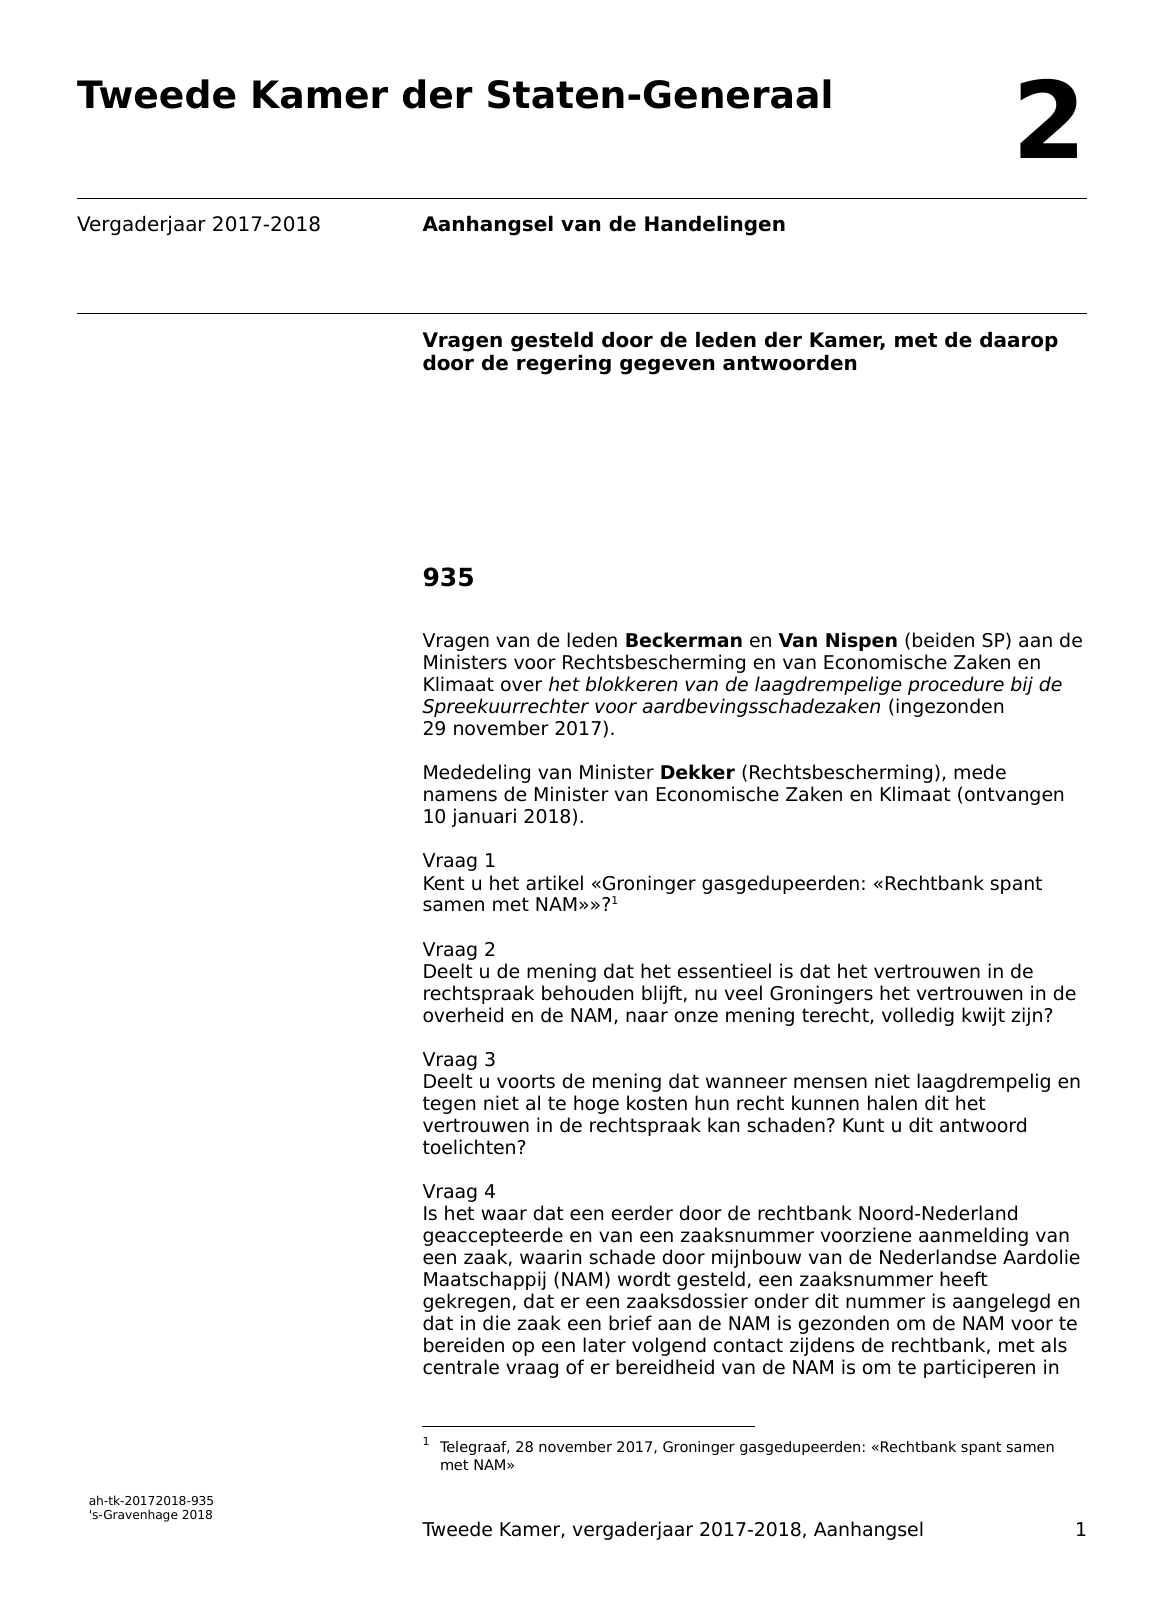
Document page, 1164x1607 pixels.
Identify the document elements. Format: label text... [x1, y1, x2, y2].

text ah-tk-20172018-935 [88, 1494, 323, 1508]
text Vragen van de leden Beckerman en Van Nispen (beiden SP) aan de Ministers voor Rechtsbescherming en van Economische Zaken en Klimaat over het blokkeren van de laagdrempelige procedure bij de Spreekuurrechter voor aardbevingsschadezaken (ingezonden 29 november 2017). [422, 630, 1087, 740]
text Deelt u de mening dat het essentieel is dat het vertrouwen in de rechtspraak behouden blijft, nu veel Groningers het vertrouwen in de overheid en de NAM, naar onze mening terecht, volledig kwijt zijn? [422, 961, 1087, 1026]
text Vraag 1 [422, 850, 1087, 872]
text Vraag 3 [422, 1049, 1087, 1071]
table_cell Aanhangsel van de Handelingen [422, 199, 1087, 313]
text Vraag 4 [422, 1181, 1087, 1203]
text Kent u het artikel «Groninger gasgedupeerden: «Rechtbank spant samen met NAM»»? [422, 872, 1087, 916]
text Deelt u voorts de mening dat wanneer mensen niet laagdrempelig en tegen niet al te hoge kosten hun recht kunnen halen dit het vertrouwen in de rechtspraak kan schaden? Kunt u dit antwoord toelichten? [422, 1071, 1087, 1158]
text Mededeling van Minister Dekker (Rechtsbescherming), mede namens de Minister van Economische Zaken en Klimaat (ontvangen 10 januari 2018). [422, 762, 1087, 828]
table_cell Vragen gesteld door de leden der Kamer, met de daarop door de regering gegeven antwoorden [422, 314, 1087, 375]
table_header 2 [886, 59, 1087, 198]
text Is het waar dat een eerder door de rechtbank Noord-Nederland geaccepteerde en van een zaaksnummer voorziene aanmelding van een zaak, waarin schade door mijnbouw van de Nederlandse Aardolie Maatschappij (NAM) wordt gesteld, een zaaksnummer heeft gekregen, dat er een zaaksdossier onder dit nummer is aangelegd en dat in die zaak een brief aan de NAM is gezonden om de NAM voor te bereiden op een later volgend contact zijdens de rechtbank, met als centrale vraag of er bereidheid van de NAM is om te participeren in [422, 1203, 1087, 1378]
text Vraag 2 [422, 938, 1087, 961]
table_header Tweede Kamer der Staten-Generaal [77, 59, 886, 198]
text Telegraaf, 28 november 2017, Groninger gasgedupeerden: «Rechtbank spant samen met NAM» [422, 1435, 1087, 1474]
text 935 [422, 563, 1087, 592]
table_cell [77, 314, 422, 375]
table_cell Vergaderjaar 2017-2018 [77, 199, 422, 313]
text 's-Gravenhage 2018 [88, 1508, 323, 1522]
